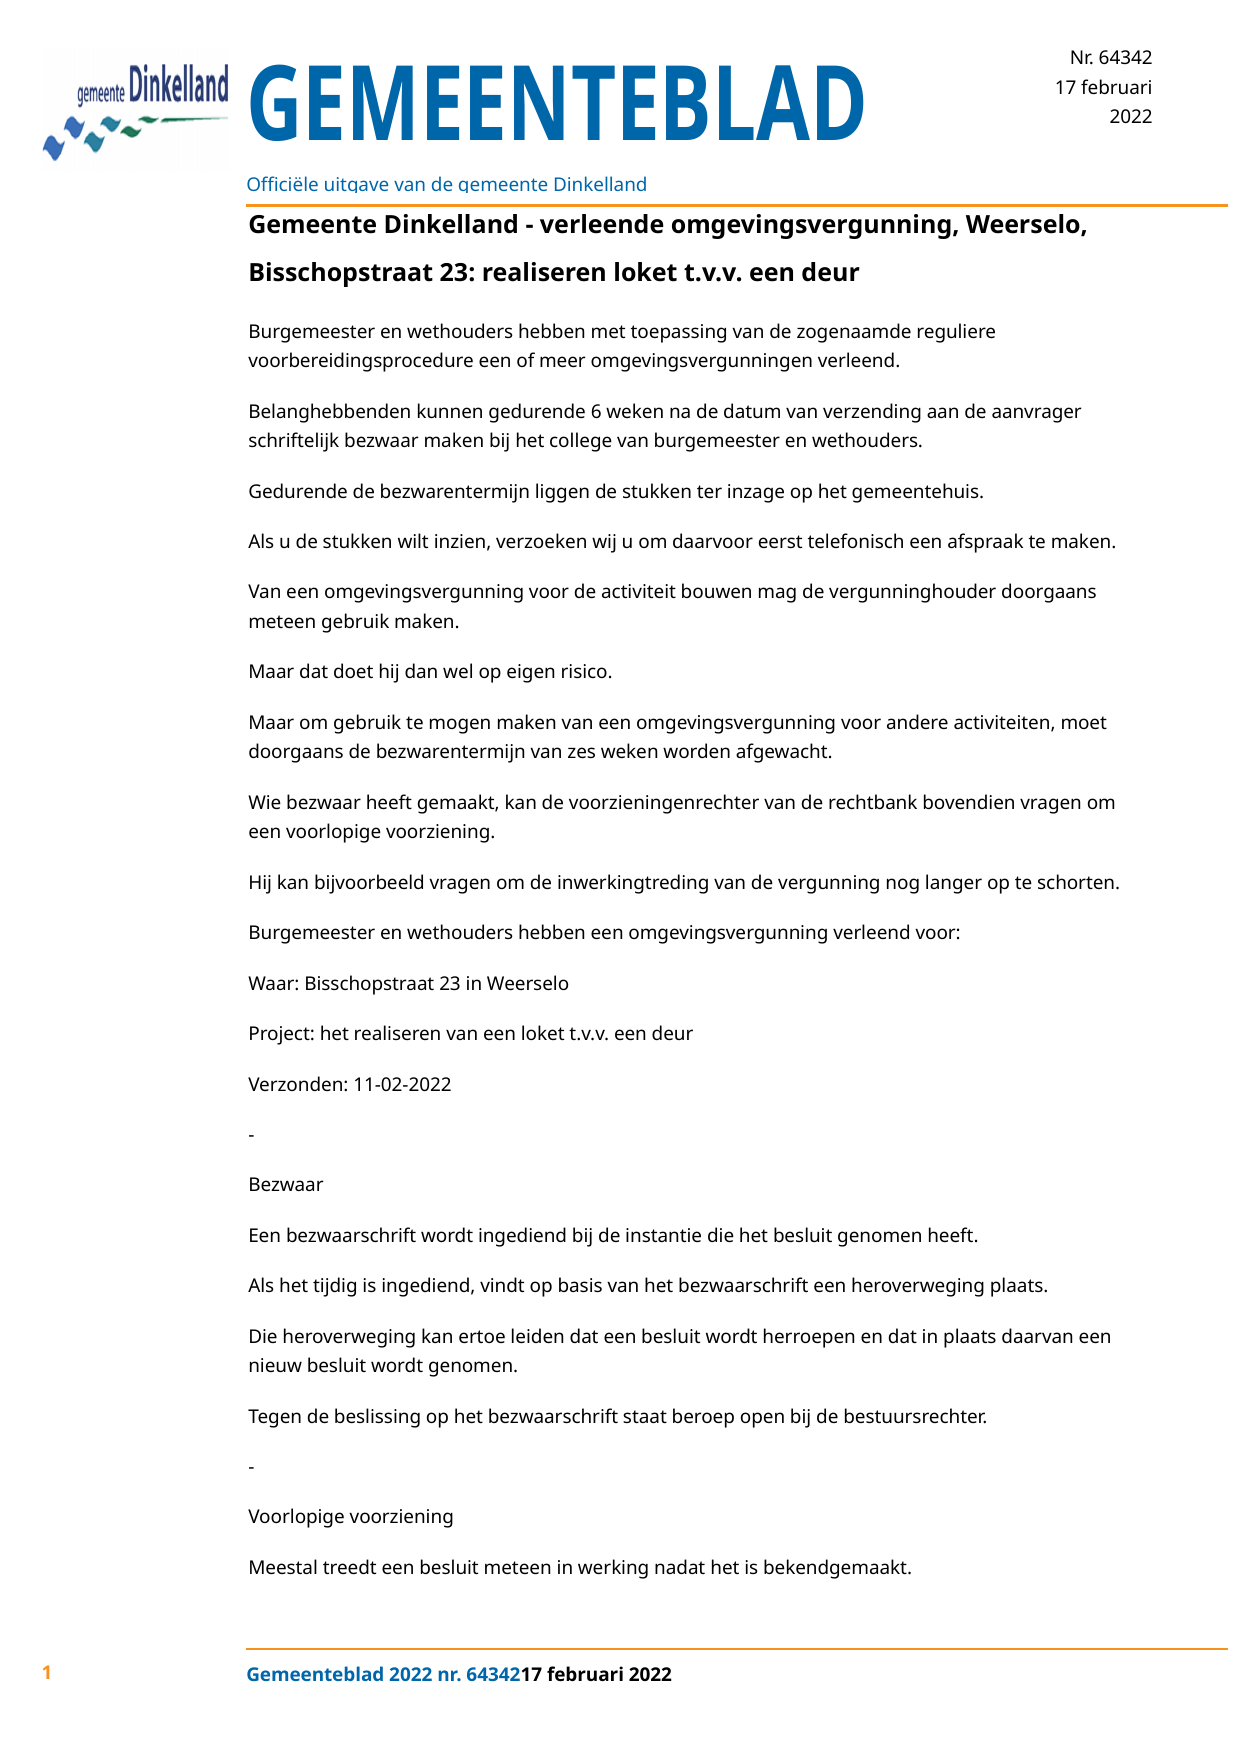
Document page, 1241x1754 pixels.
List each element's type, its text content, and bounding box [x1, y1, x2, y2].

text Verzonden: 11-02-2022 [248, 1071, 1152, 1097]
text Gedurende de bezwarentermijn liggen de stukken ter inzage op het gemeentehuis. [248, 478, 1152, 504]
text - [248, 1121, 1152, 1147]
text Hij kan bijvoorbeeld vragen om de inwerkingtreding van de vergunning nog langer op te schorten. [248, 869, 1152, 895]
text Van een omgevingsvergunning voor de activiteit bouwen mag de vergunninghouder doorgaans meteen gebruik maken. [248, 579, 1152, 634]
text Maar dat doet hij dan wel op eigen risico. [248, 659, 1152, 684]
text Een bezwaarschrift wordt ingediend bij de instantie die het besluit genomen heeft. [248, 1222, 1152, 1248]
text Wie bezwaar heeft gemaakt, kan de voorzieningenrechter van de rechtbank bovendien vragen om een voorlopige voorziening. [248, 789, 1152, 844]
text - [248, 1453, 1152, 1479]
text Voorlopige voorziening [248, 1504, 1152, 1529]
text Maar om gebruik te mogen maken van een omgevingsvergunning voor andere activiteiten, moet doorgaans de bezwarentermijn van zes weken worden afgewacht. [248, 709, 1152, 764]
text Als het tijdig is ingediend, vindt op basis van het bezwaarschrift een heroverweging plaats. [248, 1272, 1152, 1298]
text Bezwaar [248, 1172, 1152, 1197]
text Meestal treedt een besluit meteen in werking nadat het is bekendgemaakt. [248, 1554, 1152, 1580]
text Project: het realiseren van een loket t.v.v. een deur [248, 1020, 1152, 1046]
text Als u de stukken wilt inzien, verzoeken wij u om daarvoor eerst telefonisch een afspraak te maken. [248, 528, 1152, 554]
picture [41, 47, 231, 172]
text Burgemeester en wethouders hebben een omgevingsvergunning verleend voor: [248, 919, 1152, 945]
text Burgemeester en wethouders hebben met toepassing van de zogenaamde reguliere voorbereidingsprocedure een of meer omgevingsvergunningen verleend. [248, 318, 1152, 373]
text Tegen de beslissing op het bezwaarschrift staat beroep open bij de bestuursrechter. [248, 1403, 1152, 1429]
text Die heroverweging kan ertoe leiden dat een besluit wordt herroepen en dat in plaats daarvan een nieuw besluit wordt genomen. [248, 1323, 1152, 1378]
text Waar: Bisschopstraat 23 in Weerselo [248, 970, 1152, 996]
text Gemeente Dinkelland - verleende omgevingsvergunning, Weerselo, Bisschopstraat 23: realiseren loket t.v.v. een deur [248, 207, 1152, 288]
text Belanghebbenden kunnen gedurende 6 weken na de datum van verzending aan de aanvrager schriftelijk bezwaar maken bij het college van burgemeester en wethouders. [248, 398, 1152, 453]
